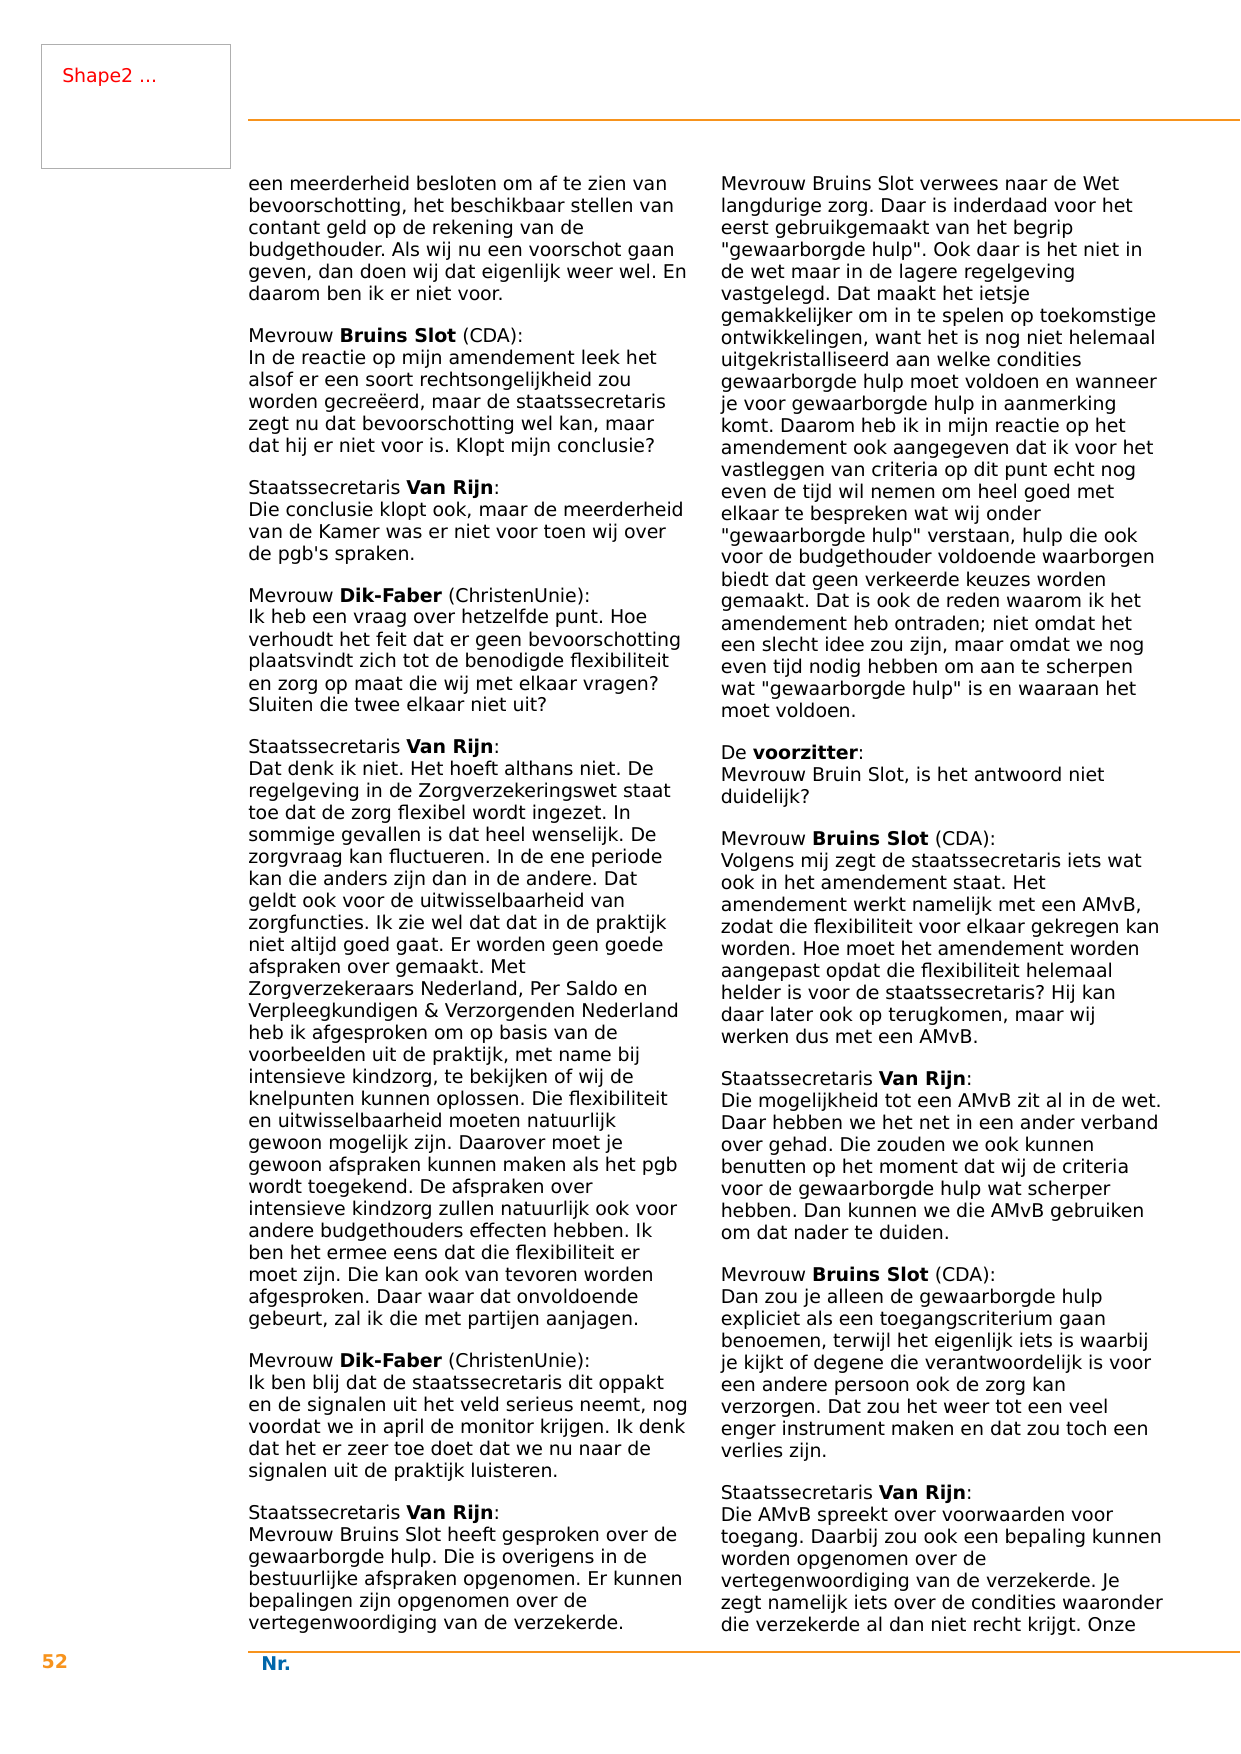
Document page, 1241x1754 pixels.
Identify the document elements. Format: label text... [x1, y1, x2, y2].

text Ik ben blij dat de staatssecretaris dit oppakt en de signalen uit het veld serieus neemt, nog voordat we in april de monitor krijgen. Ik denk dat het er zeer toe doet dat we nu naar de signalen uit de praktijk luisteren. [248, 1372, 691, 1482]
text Volgens mij zegt de staatssecretaris iets wat ook in het amendement staat. Het amendement werkt namelijk met een AMvB, zodat die flexibiliteit voor elkaar gekregen kan worden. Hoe moet het amendement worden aangepast opdat die flexibiliteit helemaal helder is voor de staatssecretaris? Hij kan daar later ook op terugkomen, maar wij werken dus met een AMvB. [721, 850, 1163, 1048]
text Mevrouw Bruins Slot heeft gesproken over de gewaarborgde hulp. Die is overigens in de bestuurlijke afspraken opgenomen. Er kunnen bepalingen zijn opgenomen over de vertegenwoordiging van de verzekerde. [248, 1524, 691, 1633]
text Staatssecretaris Van Rijn: [248, 736, 691, 758]
text Ik heb een vraag over hetzelfde punt. Hoe verhoudt het feit dat er geen bevoorschotting plaatsvindt zich tot de benodigde flexibiliteit en zorg op maat die wij met elkaar vragen? Sluiten die twee elkaar niet uit? [248, 606, 691, 716]
text De voorzitter: [721, 742, 1163, 764]
text Mevrouw Dik-Faber (ChristenUnie): [248, 1350, 691, 1372]
text Die conclusie klopt ook, maar de meerderheid van de Kamer was er niet voor toen wij over de pgb's spraken. [248, 498, 691, 564]
text Mevrouw Bruin Slot, is het antwoord niet duidelijk? [721, 764, 1163, 808]
text Mevrouw Dik-Faber (ChristenUnie): [248, 584, 691, 606]
text Die mogelijkheid tot een AMvB zit al in de wet. Daar hebben we het net in een ander verband over gehad. Die zouden we ook kunnen benutten op het moment dat wij de criteria voor de gewaarborgde hulp wat scherper hebben. Dan kunnen we die AMvB gebruiken om dat nader te duiden. [721, 1090, 1163, 1244]
text Dan zou je alleen de gewaarborgde hulp expliciet als een toegangscriterium gaan benoemen, terwijl het eigenlijk iets is waarbij je kijkt of degene die verantwoordelijk is voor een andere persoon ook de zorg kan verzorgen. Dat zou het weer tot een veel enger instrument maken en dat zou toch een verlies zijn. [721, 1286, 1163, 1462]
text Staatssecretaris Van Rijn: [248, 1502, 691, 1524]
text een meerderheid besloten om af te zien van bevoorschotting, het beschikbaar stellen van contant geld op de rekening van de budgethouder. Als wij nu een voorschot gaan geven, dan doen wij dat eigenlijk weer wel. En daarom ben ik er niet voor. [248, 173, 691, 305]
text Mevrouw Bruins Slot (CDA): [721, 1264, 1163, 1286]
text Dat denk ik niet. Het hoeft althans niet. De regelgeving in de Zorgverzekeringswet staat toe dat de zorg flexibel wordt ingezet. In sommige gevallen is dat heel wenselijk. De zorgvraag kan fluctueren. In de ene periode kan die anders zijn dan in de andere. Dat geldt ook voor de uitwisselbaarheid van zorgfuncties. Ik zie wel dat dat in de praktijk niet altijd goed gaat. Er worden geen goede afspraken over gemaakt. Met Zorgverzekeraars Nederland, Per Saldo en Verpleegkundigen & Verzorgenden Nederland heb ik afgesproken om op basis van de voorbeelden uit de praktijk, met name bij intensieve kindzorg, te bekijken of wij de knelpunten kunnen oplossen. Die flexibiliteit en uitwisselbaarheid moeten natuurlijk gewoon mogelijk zijn. Daarover moet je gewoon afspraken kunnen maken als het pgb wordt toegekend. De afspraken over intensieve kindzorg zullen natuurlijk ook voor andere budgethouders effecten hebben. Ik ben het ermee eens dat die flexibiliteit er moet zijn. Die kan ook van tevoren worden afgesproken. Daar waar dat onvoldoende gebeurt, zal ik die met partijen aanjagen. [248, 758, 691, 1330]
text Mevrouw Bruins Slot (CDA): [721, 828, 1163, 850]
text Staatssecretaris Van Rijn: [721, 1482, 1163, 1504]
text Staatssecretaris Van Rijn: [248, 477, 691, 498]
text Mevrouw Bruins Slot verwees naar de Wet langdurige zorg. Daar is inderdaad voor het eerst gebruikgemaakt van het begrip "gewaarborgde hulp". Ook daar is het niet in de wet maar in de lagere regelgeving vastgelegd. Dat maakt het ietsje gemakkelijker om in te spelen op toekomstige ontwikkelingen, want het is nog niet helemaal uitgekristalliseerd aan welke condities gewaarborgde hulp moet voldoen en wanneer je voor gewaarborgde hulp in aanmerking komt. Daarom heb ik in mijn reactie op het amendement ook aangegeven dat ik voor het vastleggen van criteria op dit punt echt nog even de tijd wil nemen om heel goed met elkaar te bespreken wat wij onder "gewaarborgde hulp" verstaan, hulp die ook voor de budgethouder voldoende waarborgen biedt dat geen verkeerde keuzes worden gemaakt. Dat is ook de reden waarom ik het amendement heb ontraden; niet omdat het een slecht idee zou zijn, maar omdat we nog even tijd nodig hebben om aan te scherpen wat "gewaarborgde hulp" is en waaraan het moet voldoen. [721, 173, 1163, 722]
text In de reactie op mijn amendement leek het alsof er een soort rechtsongelijkheid zou worden gecreëerd, maar de staatssecretaris zegt nu dat bevoorschotting wel kan, maar dat hij er niet voor is. Klopt mijn conclusie? [248, 347, 691, 457]
text Staatssecretaris Van Rijn: [721, 1068, 1163, 1090]
text Die AMvB spreekt over voorwaarden voor toegang. Daarbij zou ook een bepaling kunnen worden opgenomen over de vertegenwoordiging van de verzekerde. Je zegt namelijk iets over de condities waaronder die verzekerde al dan niet recht krijgt. Onze [721, 1504, 1163, 1636]
text Mevrouw Bruins Slot (CDA): [248, 325, 691, 347]
